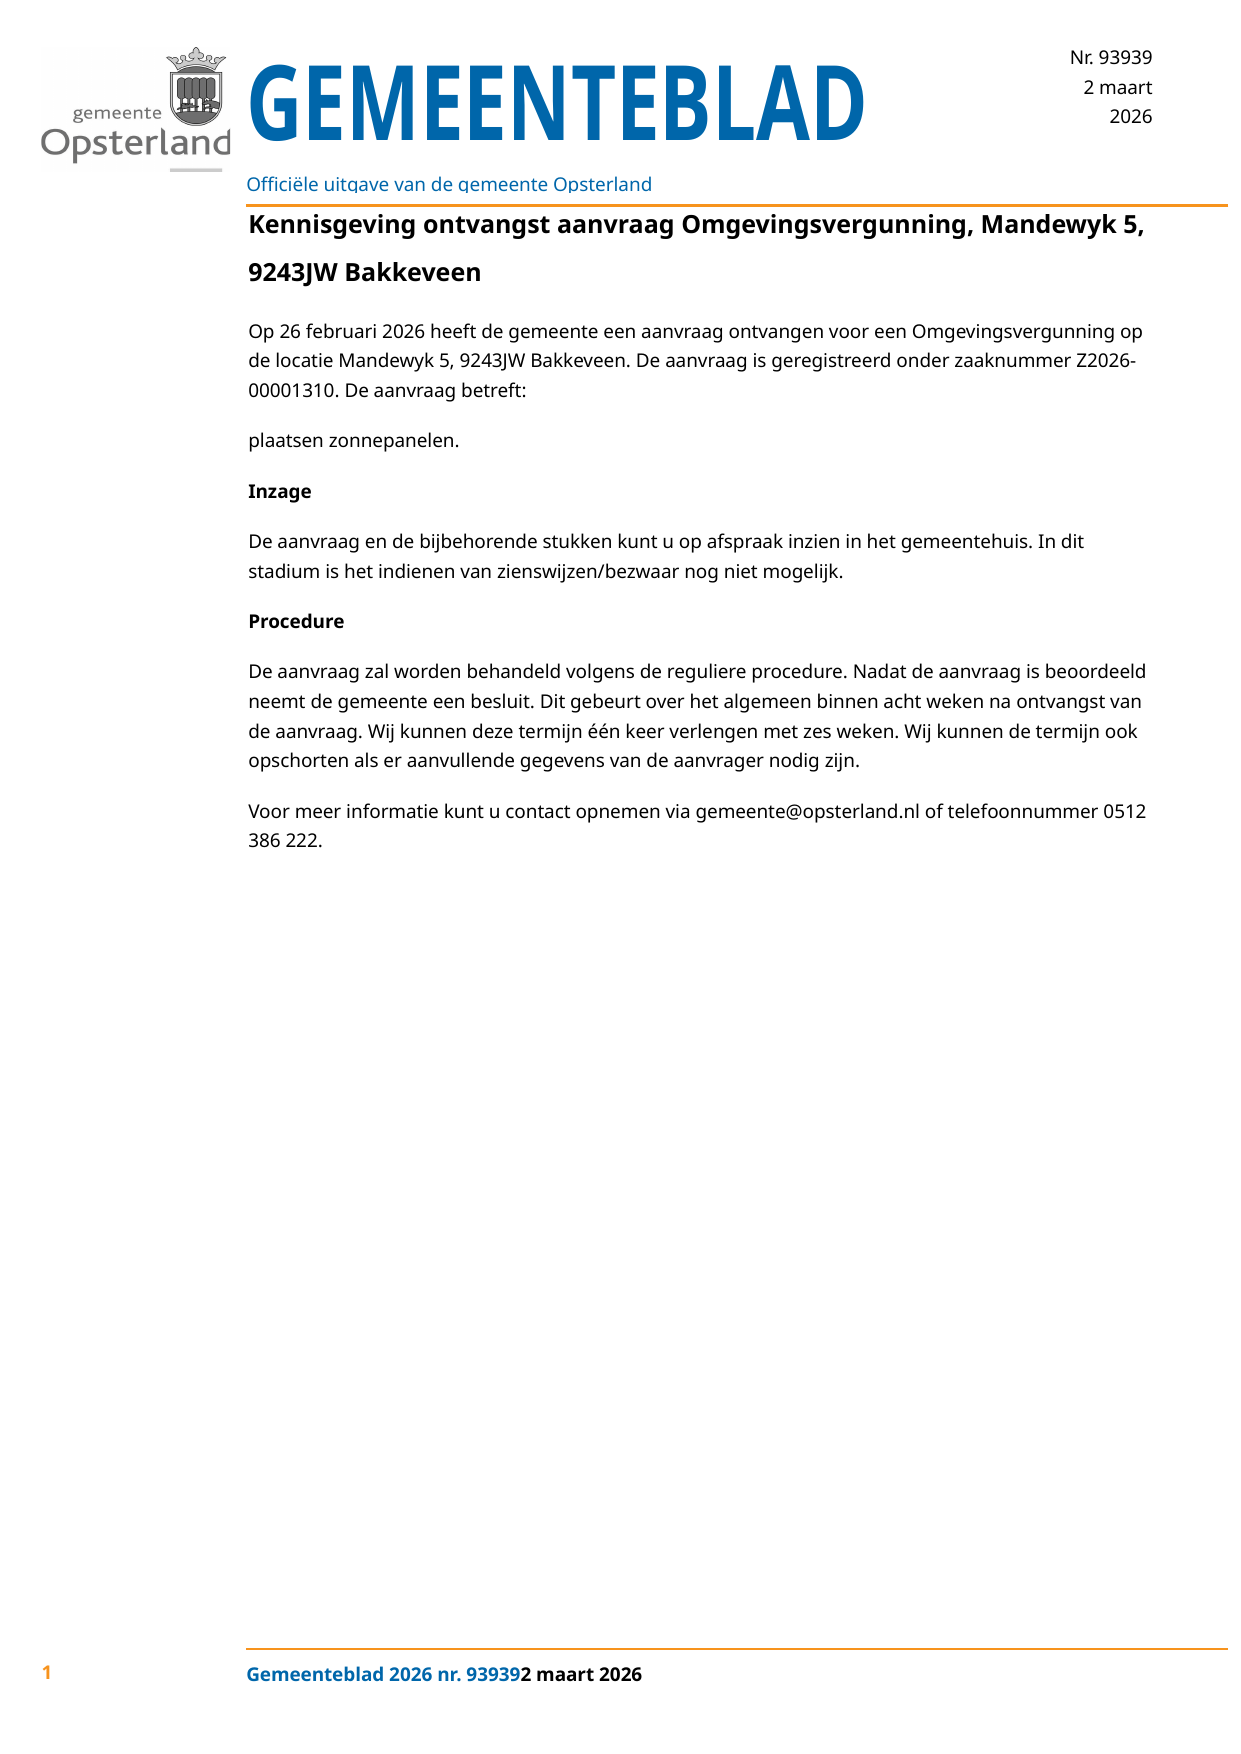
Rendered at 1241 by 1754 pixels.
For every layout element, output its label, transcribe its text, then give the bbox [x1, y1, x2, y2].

text Voor meer informatie kunt u contact opnemen via gemeente@opsterland.nl of telefoonnummer 0512 386 222. [248, 798, 1152, 853]
text De aanvraag zal worden behandeld volgens de reguliere procedure. Nadat de aanvraag is beoordeeld neemt de gemeente een besluit. Dit gebeurt over het algemeen binnen acht weken na ontvangst van de aanvraag. Wij kunnen deze termijn één keer verlengen met zes weken. Wij kunnen de termijn ook opschorten als er aanvullende gegevens van de aanvrager nodig zijn. [248, 659, 1152, 773]
text Procedure [248, 608, 1152, 634]
text plaatsen zonnepanelen. [248, 427, 1152, 453]
text Op 26 februari 2026 heeft de gemeente een aanvraag ontvangen voor een Omgevingsvergunning op de locatie Mandewyk 5, 9243JW Bakkeveen. De aanvraag is geregistreerd onder zaaknummer Z2026-00001310. De aanvraag betreft: [248, 318, 1152, 403]
text Kennisgeving ontvangst aanvraag Omgevingsvergunning, Mandewyk 5, 9243JW Bakkeveen [248, 207, 1152, 288]
text De aanvraag en de bijbehorende stukken kunt u op afspraak inzien in het gemeentehuis. In dit stadium is het indienen van zienswijzen/bezwaar nog niet mogelijk. [248, 528, 1152, 584]
picture [41, 47, 231, 172]
text Inzage [248, 478, 1152, 504]
